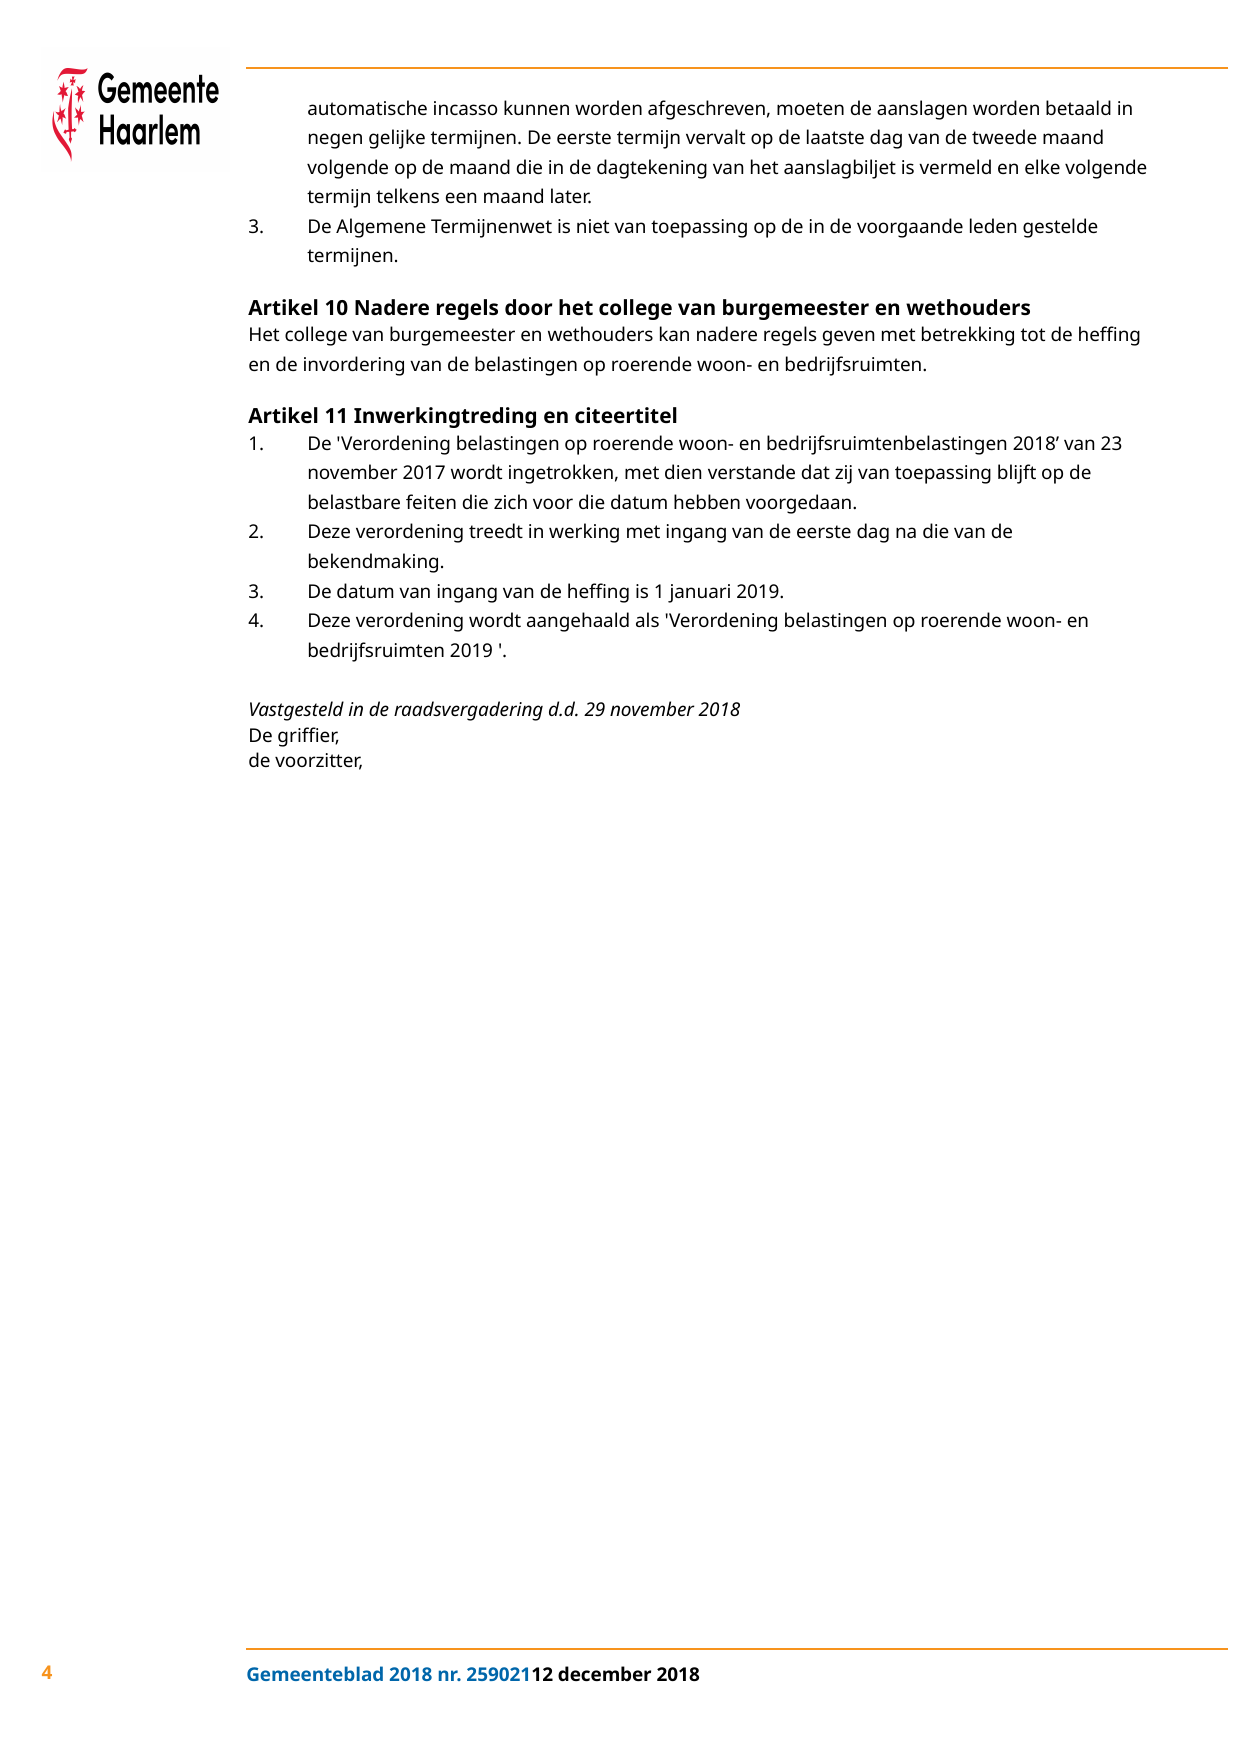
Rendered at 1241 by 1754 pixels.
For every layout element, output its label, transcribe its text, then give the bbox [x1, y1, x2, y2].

list automatische incasso kunnen worden afgeschreven, moeten de aanslagen worden betaald in negen gelijke termijnen. De eerste termijn vervalt op de laatste dag van de tweede maand volgende op de maand die in de dagtekening van het aanslagbiljet is vermeld en elke volgende termijn telkens een maand later. [248, 95, 1152, 209]
text de voorzitter, [248, 748, 1152, 773]
text Artikel 10 Nadere regels door het college van burgemeester en wethouders [248, 293, 1152, 322]
text Het college van burgemeester en wethouders kan nadere regels geven met betrekking tot de heffing en de invordering van de belastingen op roerende woon- en bedrijfsruimten. [248, 322, 1152, 377]
list De 'Verordening belastingen op roerende woon- en bedrijfsruimtenbelastingen 2018’ van 23 november 2017 wordt ingetrokken, met dien verstande dat zij van toepassing blijft op de belastbare feiten die zich voor die datum hebben voorgedaan. [248, 430, 1152, 515]
list Deze verordening treedt in werking met ingang van de eerste dag na die van de bekendmaking. [248, 519, 1152, 574]
text De griffier, [248, 722, 1152, 748]
list De Algemene Termijnenwet is niet van toepassing op de in de voorgaande leden gestelde termijnen. [248, 213, 1152, 268]
picture [41, 47, 231, 172]
text Artikel 11 Inwerkingtreding en citeertitel [248, 402, 1152, 430]
list De datum van ingang van de heffing is 1 januari 2019. [248, 578, 1152, 604]
text Vastgesteld in de raadsvergadering d.d. 29 november 2018 [248, 696, 1152, 722]
list Deze verordening wordt aangehaald als 'Verordening belastingen op roerende woon- en bedrijfsruimten 2019 '. [248, 607, 1152, 663]
